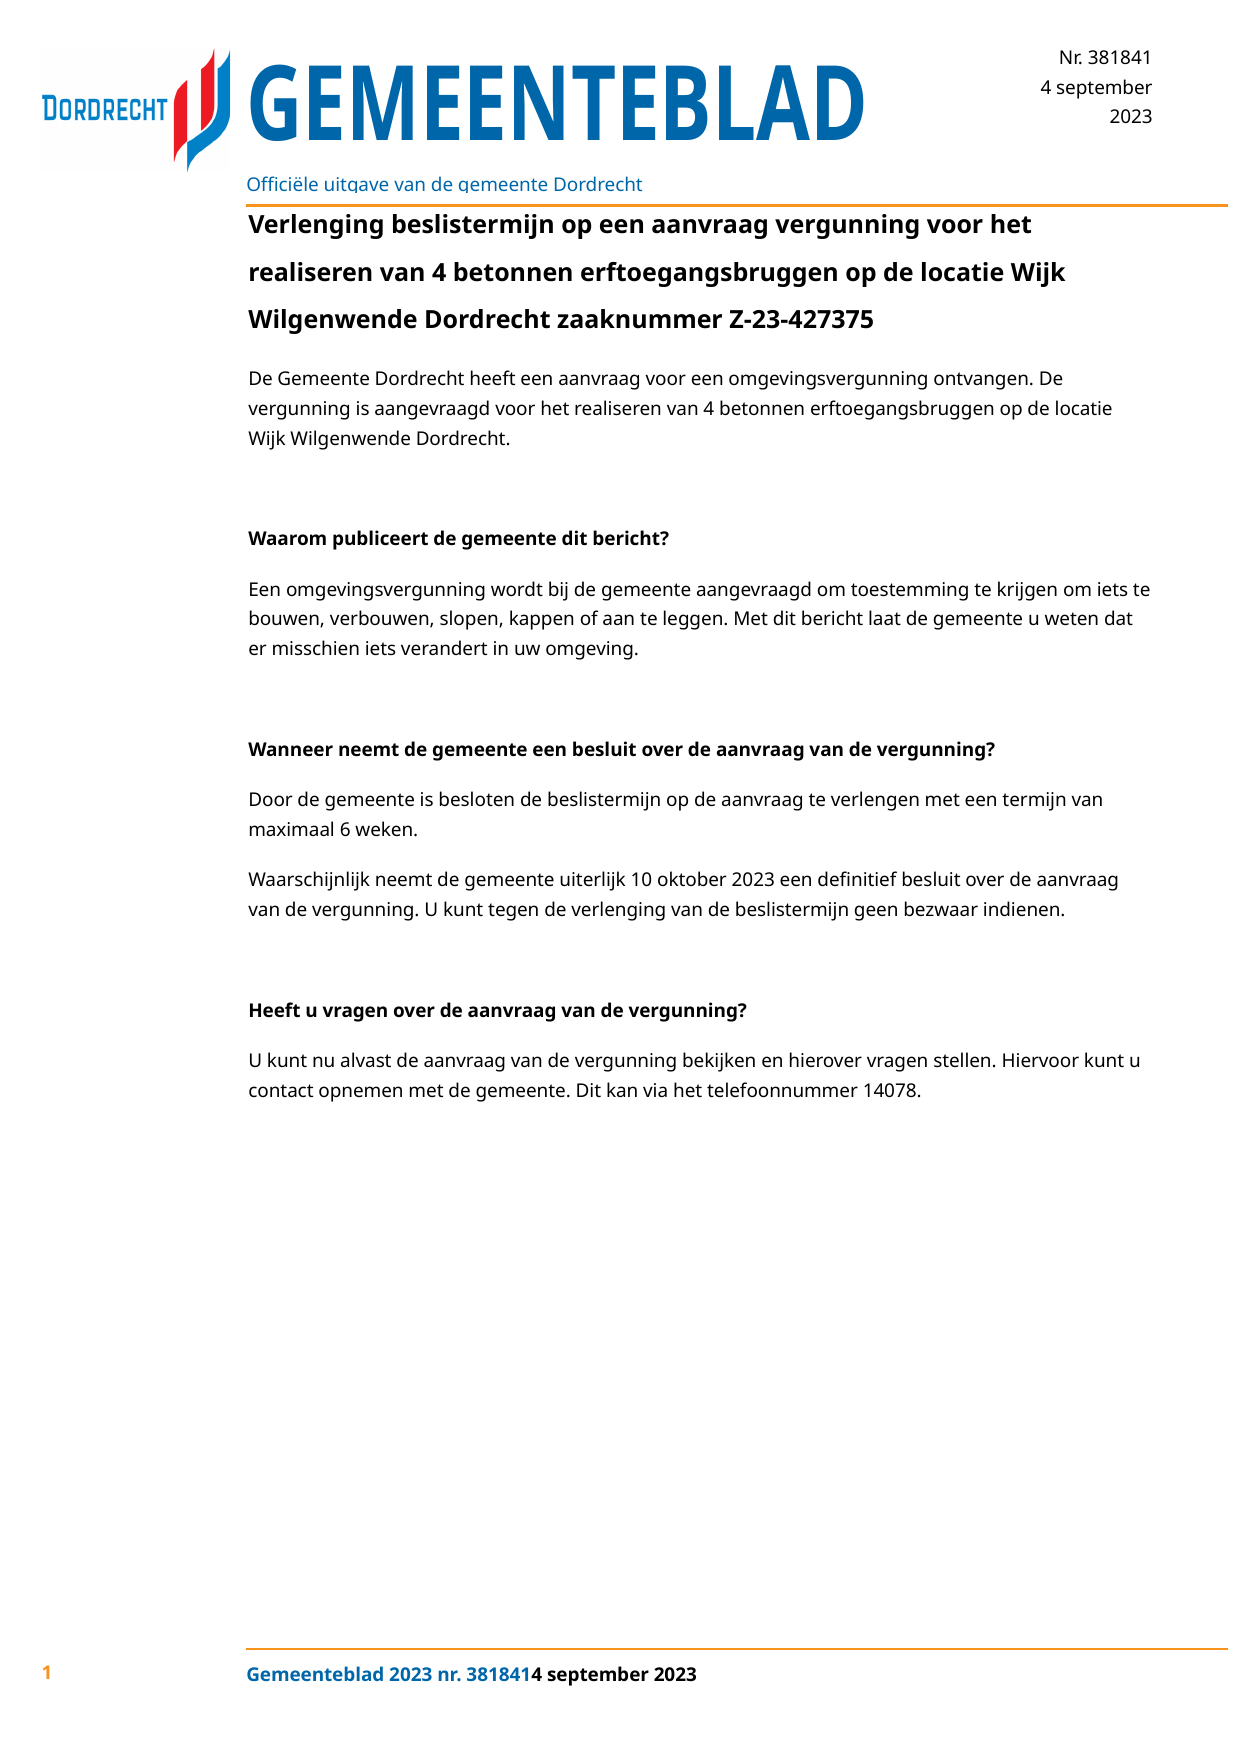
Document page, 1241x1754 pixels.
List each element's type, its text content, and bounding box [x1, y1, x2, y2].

text Waarom publiceert de gemeente dit bericht? [248, 526, 1152, 551]
picture [41, 47, 231, 172]
text Door de gemeente is besloten de beslistermijn op de aanvraag te verlengen met een termijn van maximaal 6 weken. [248, 786, 1152, 842]
text Verlenging beslistermijn op een aanvraag vergunning voor het realiseren van 4 betonnen erftoegangsbruggen op de locatie Wijk Wilgenwende Dordrecht zaaknummer Z-23-427375 [248, 207, 1152, 336]
text Een omgevingsvergunning wordt bij de gemeente aangevraagd om toestemming te krijgen om iets te bouwen, verbouwen, slopen, kappen of aan te leggen. Met dit bericht laat de gemeente u weten dat er misschien iets verandert in uw omgeving. [248, 576, 1152, 661]
text Wanneer neemt de gemeente een besluit over de aanvraag van de vergunning? [248, 736, 1152, 762]
text De Gemeente Dordrecht heeft een aanvraag voor een omgevingsvergunning ontvangen. De vergunning is aangevraagd voor het realiseren van 4 betonnen erftoegangsbruggen op de locatie Wijk Wilgenwende Dordrecht. [248, 366, 1152, 450]
text U kunt nu alvast de aanvraag van de vergunning bekijken en hierover vragen stellen. Hiervoor kunt u contact opnemen met de gemeente. Dit kan via het telefoonnummer 14078. [248, 1047, 1152, 1102]
text Heeft u vragen over de aanvraag van de vergunning? [248, 997, 1152, 1022]
text Waarschijnlijk neemt de gemeente uiterlijk 10 oktober 2023 een definitief besluit over de aanvraag van de vergunning. U kunt tegen de verlenging van de beslistermijn geen bezwaar indienen. [248, 866, 1152, 922]
